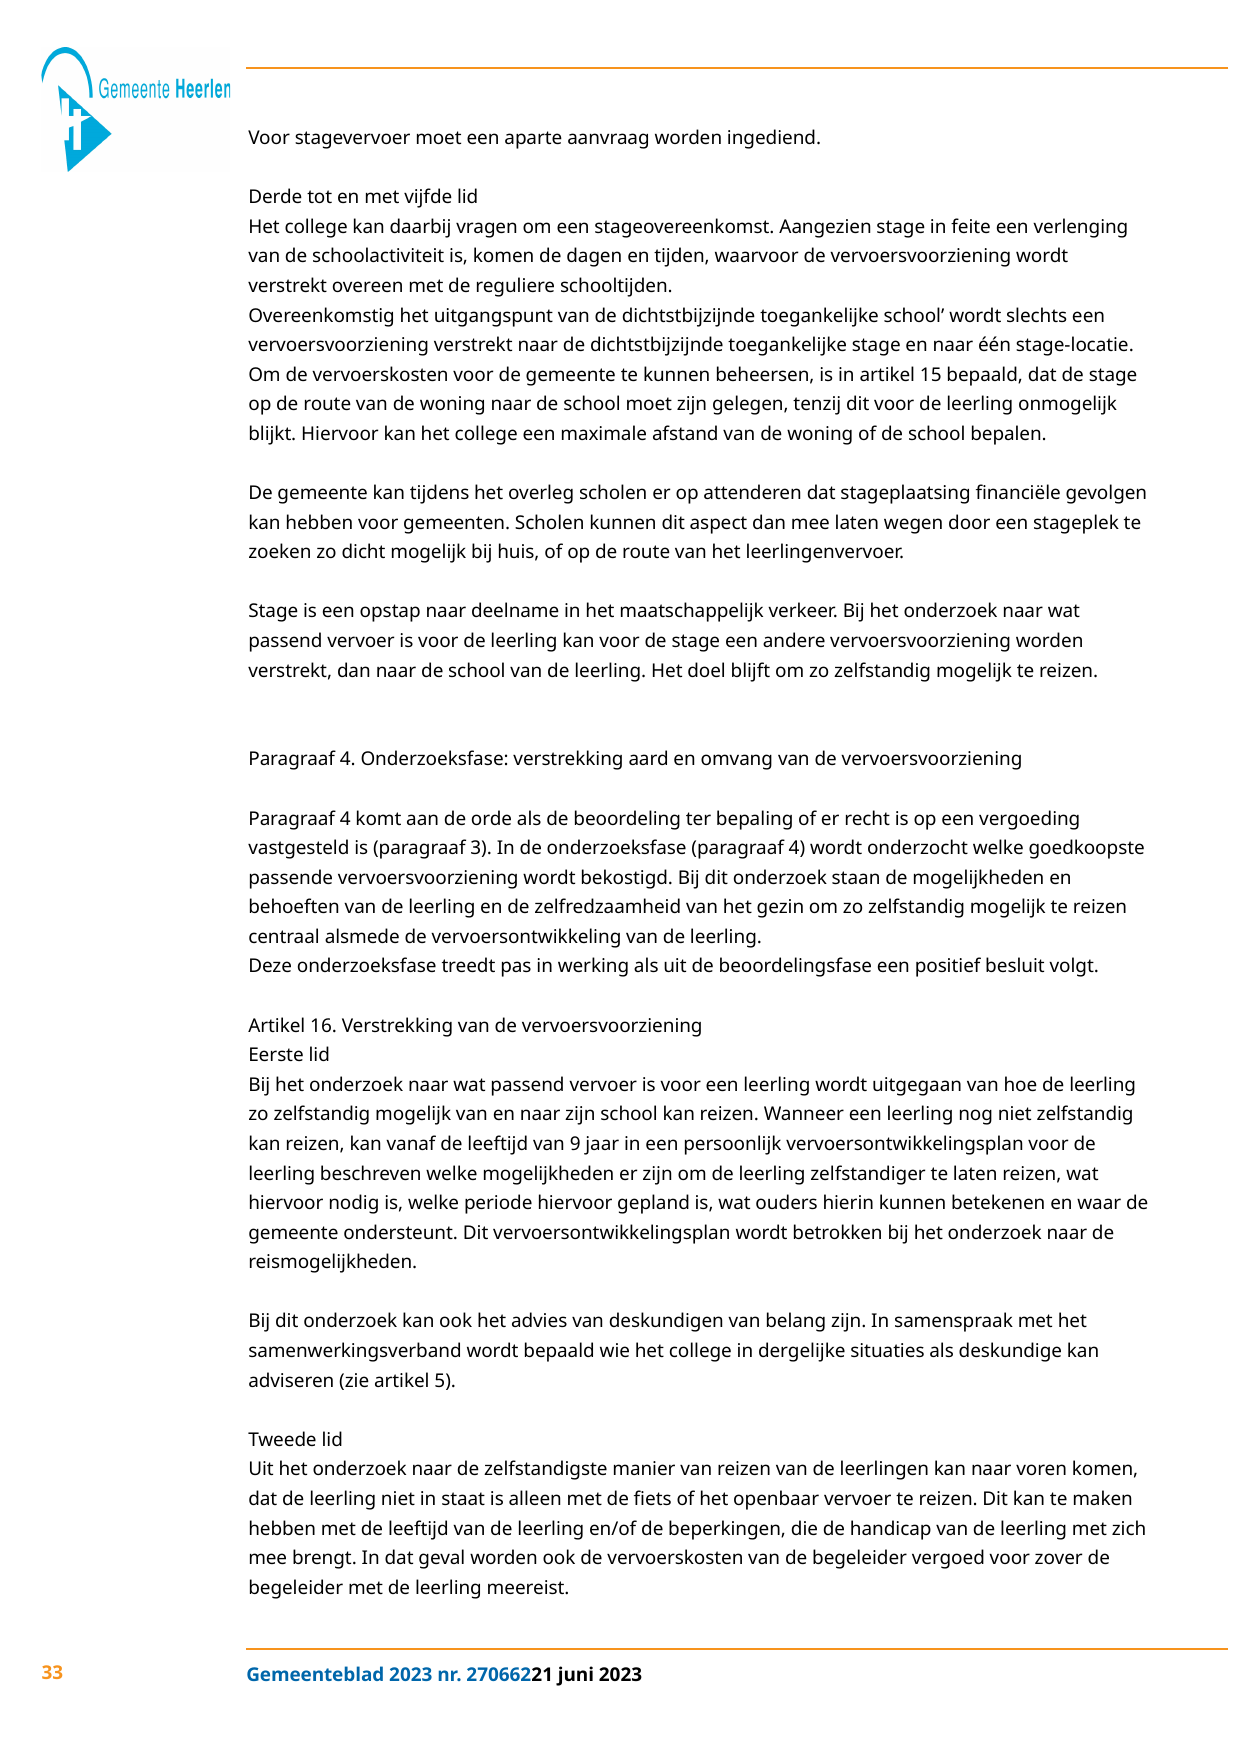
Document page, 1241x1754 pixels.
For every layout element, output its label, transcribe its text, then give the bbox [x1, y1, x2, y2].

text Uit het onderzoek naar de zelfstandigste manier van reizen van de leerlingen kan naar voren komen, dat de leerling niet in staat is alleen met de fiets of het openbaar vervoer te reizen. Dit kan te maken hebben met de leeftijd van de leerling en/of de beperkingen, die de handicap van de leerling met zich mee brengt. In dat geval worden ook de vervoerskosten van de begeleider vergoed voor zover de begeleider met de leerling meereist. [248, 1456, 1152, 1600]
text Eerste lid [248, 1041, 1152, 1067]
text Derde tot en met vijfde lid [248, 183, 1152, 209]
text De gemeente kan tijdens het overleg scholen er op attenderen dat stageplaatsing financiële gevolgen kan hebben voor gemeenten. Scholen kunnen dit aspect dan mee laten wegen door een stageplek te zoeken zo dicht mogelijk bij huis, of op de route van het leerlingenvervoer. [248, 479, 1152, 564]
text Stage is een opstap naar deelname in het maatschappelijk verkeer. Bij het onderzoek naar wat passend vervoer is voor de leerling kan voor de stage een andere vervoersvoorziening worden verstrekt, dan naar de school van de leerling. Het doel blijft om zo zelfstandig mogelijk te reizen. [248, 598, 1152, 683]
text Paragraaf 4 komt aan de orde als de beoordeling ter bepaling of er recht is op een vergoeding vastgesteld is (paragraaf 3). In de onderzoeksfase (paragraaf 4) wordt onderzocht welke goedkoopste passende vervoersvoorziening wordt bekostigd. Bij dit onderzoek staan de mogelijkheden en behoeften van de leerling en de zelfredzaamheid van het gezin om zo zelfstandig mogelijk te reizen centraal alsmede de vervoersontwikkeling van de leerling. [248, 805, 1152, 949]
text Deze onderzoeksfase treedt pas in werking als uit de beoordelingsfase een positief besluit volgt. [248, 953, 1152, 978]
text Bij dit onderzoek kan ook het advies van deskundigen van belang zijn. In samenspraak met het samenwerkingsverband wordt bepaald wie het college in dergelijke situaties als deskundige kan adviseren (zie artikel 5). [248, 1308, 1152, 1393]
text Voor stagevervoer moet een aparte aanvraag worden ingediend. [248, 124, 1152, 150]
text Artikel 16. Verstrekking van de vervoersvoorziening [248, 1012, 1152, 1038]
text Paragraaf 4. Onderzoeksfase: verstrekking aard en omvang van de vervoersvoorziening [248, 746, 1152, 771]
text Het college kan daarbij vragen om een stageovereenkomst. Aangezien stage in feite een verlenging van de schoolactiviteit is, komen de dagen en tijden, waarvoor de vervoersvoorziening wordt verstrekt overeen met de reguliere schooltijden. [248, 213, 1152, 298]
picture [41, 47, 231, 172]
picture [41, 47, 59, 70]
text Overeenkomstig het uitgangspunt van de dichtstbijzijnde toegankelijke school’ wordt slechts een vervoersvoorziening verstrekt naar de dichtstbijzijnde toegankelijke stage en naar één stage-locatie. Om de vervoerskosten voor de gemeente te kunnen beheersen, is in artikel 15 bepaald, dat de stage op de route van de woning naar de school moet zijn gelegen, tenzij dit voor de leerling onmogelijk blijkt. Hiervoor kan het college een maximale afstand van de woning of de school bepalen. [248, 302, 1152, 446]
text Bij het onderzoek naar wat passend vervoer is voor een leerling wordt uitgegaan van hoe de leerling zo zelfstandig mogelijk van en naar zijn school kan reizen. Wanneer een leerling nog niet zelfstandig kan reizen, kan vanaf de leeftijd van 9 jaar in een persoonlijk vervoersontwikkelingsplan voor de leerling beschreven welke mogelijkheden er zijn om de leerling zelfstandiger te laten reizen, wat hiervoor nodig is, welke periode hiervoor gepland is, wat ouders hierin kunnen betekenen en waar de gemeente ondersteunt. Dit vervoersontwikkelingsplan wordt betrokken bij het onderzoek naar de reismogelijkheden. [248, 1071, 1152, 1274]
text Tweede lid [248, 1426, 1152, 1452]
